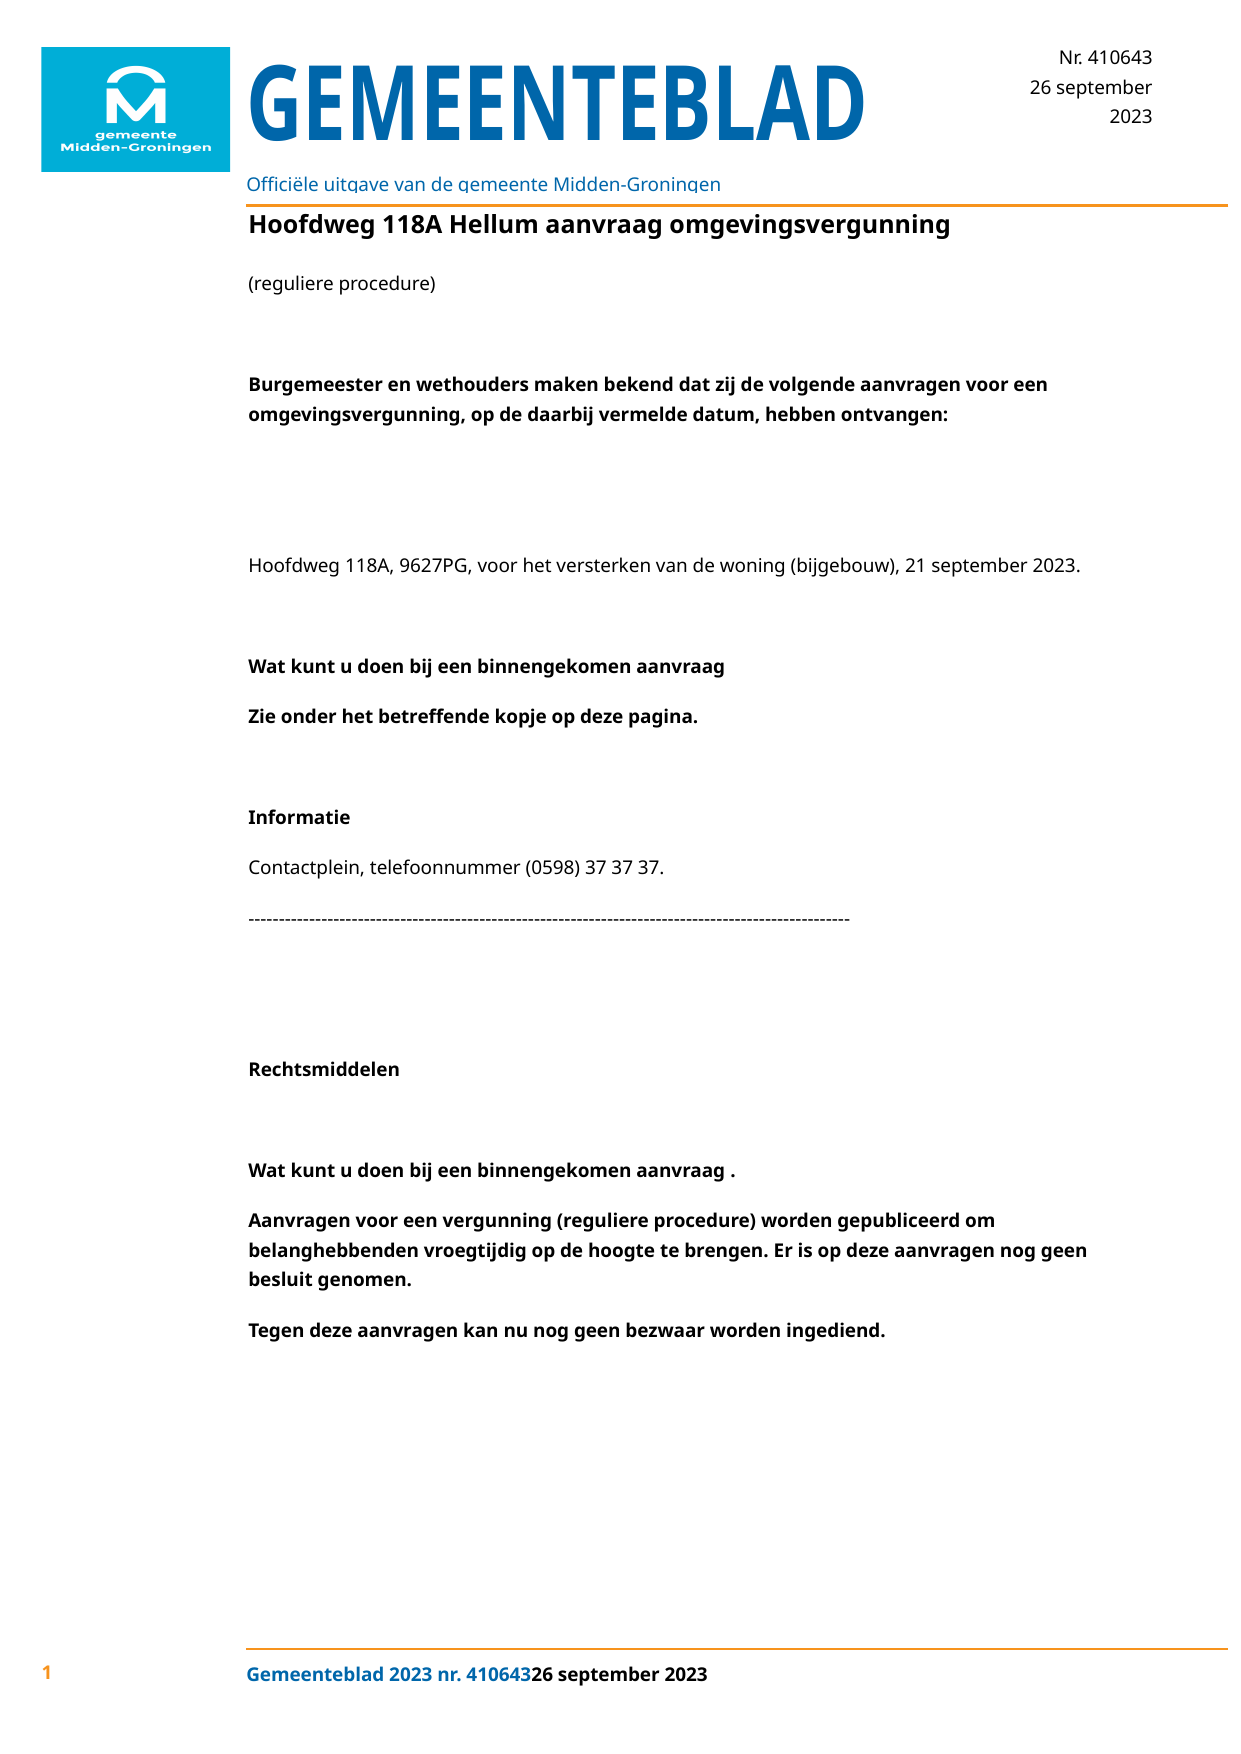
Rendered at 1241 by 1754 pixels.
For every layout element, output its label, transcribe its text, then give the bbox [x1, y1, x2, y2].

text Contactplein, telefoonnummer (0598) 37 37 37. [248, 854, 1152, 880]
picture [107, 89, 165, 122]
text Zie onder het betreffende kopje op deze pagina. [248, 703, 1152, 729]
text --------------------------------------------------------------------------------------------------- [248, 905, 1152, 931]
text Hoofdweg 118A Hellum aanvraag omgevingsvergunning [248, 207, 1152, 241]
picture [184, 146, 190, 153]
text Wat kunt u doen bij een binnengekomen aanvraag . [248, 1157, 1152, 1183]
text Hoofdweg 118A, 9627PG, voor het versterken van de woning (bijgebouw), 21 september 2023. [248, 552, 1152, 578]
text Rechtsmiddelen [248, 1056, 1152, 1082]
text Aanvragen voor een vergunning (reguliere procedure) worden gepubliceerd om belanghebbenden vroegtijdig op de hoogte te brengen. Er is op deze aanvragen nog geen besluit genomen. [248, 1207, 1152, 1292]
text Informatie [248, 804, 1152, 830]
text Wat kunt u doen bij een binnengekomen aanvraag [248, 653, 1152, 678]
picture [108, 66, 164, 82]
text Tegen deze aanvragen kan nu nog geen bezwaar worden ingediend. [248, 1317, 1152, 1343]
text (reguliere procedure) [248, 270, 1152, 296]
text Burgemeester en wethouders maken bekend dat zij de volgende aanvragen voor een omgevingsvergunning, op de daarbij vermelde datum, hebben ontvangen: [248, 371, 1152, 426]
